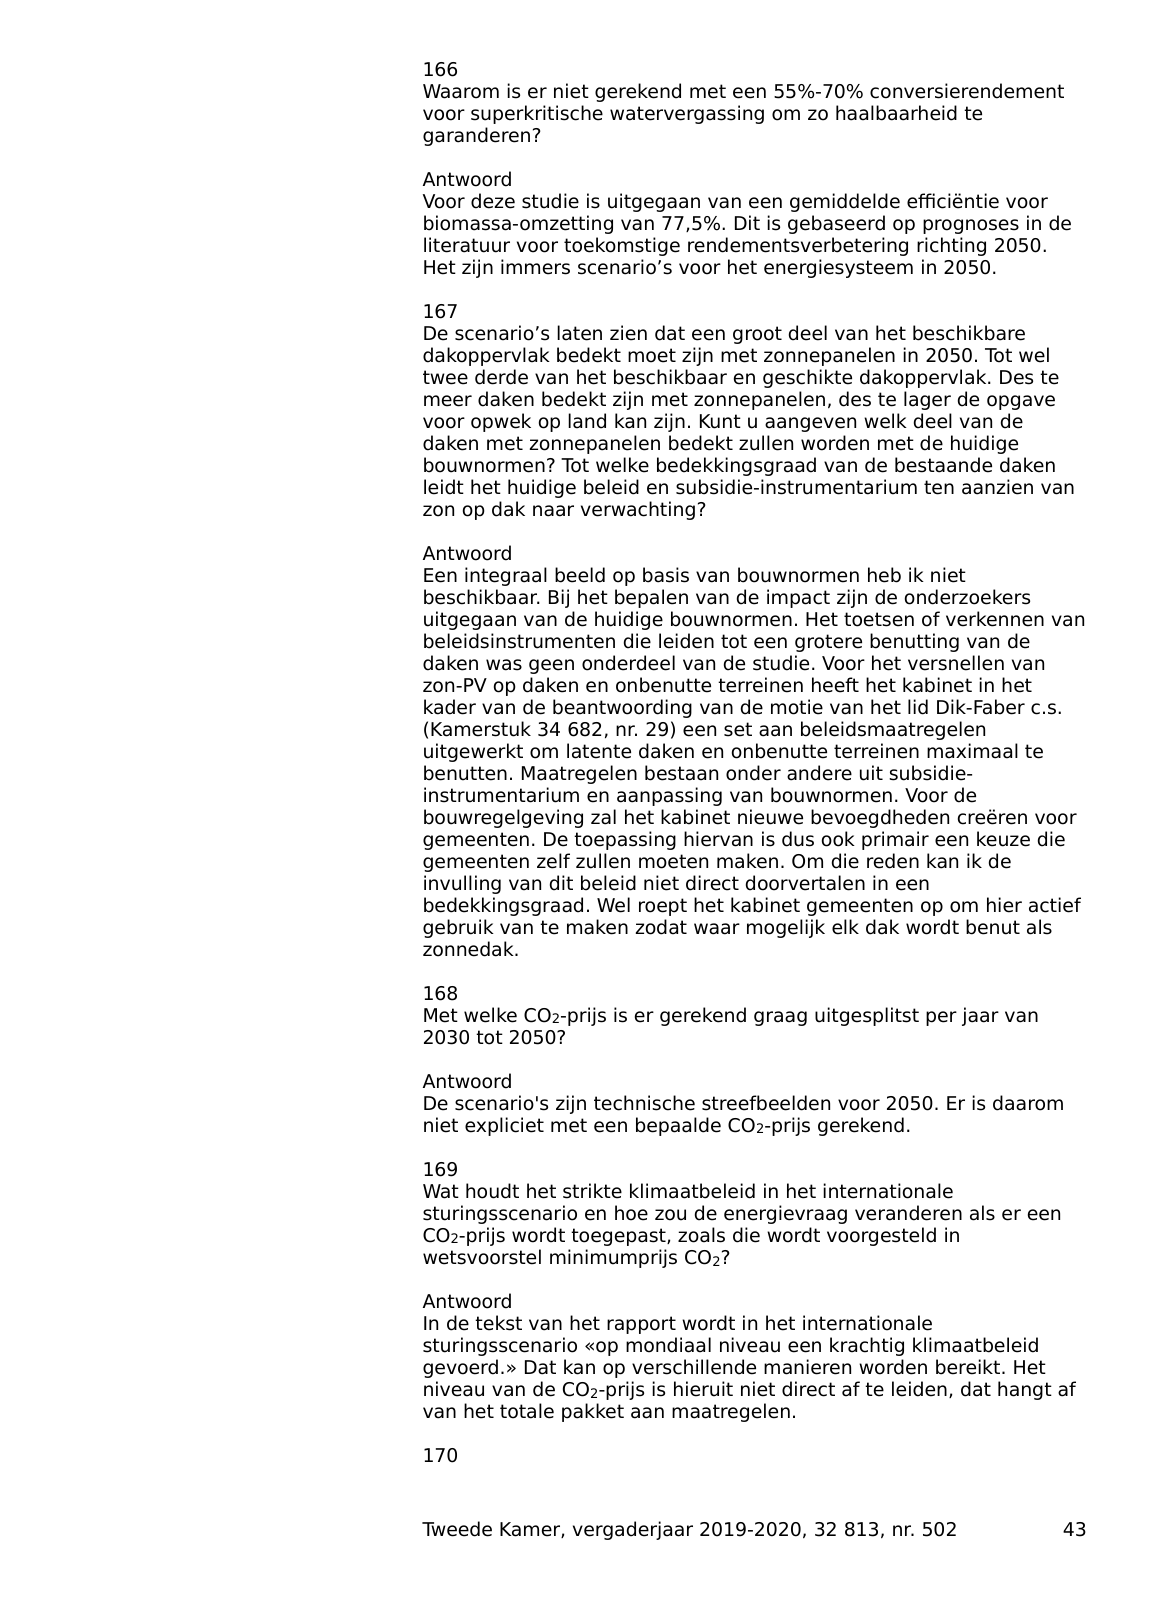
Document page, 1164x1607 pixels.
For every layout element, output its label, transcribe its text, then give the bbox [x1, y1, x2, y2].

text De scenario’s laten zien dat een groot deel van het beschikbare dakoppervlak bedekt moet zijn met zonnepanelen in 2050. Tot wel twee derde van het beschikbaar en geschikte dakoppervlak. Des te meer daken bedekt zijn met zonnepanelen, des te lager de opgave voor opwek op land kan zijn. Kunt u aangeven welk deel van de daken met zonnepanelen bedekt zullen worden met de huidige bouwnormen? Tot welke bedekkingsgraad van de bestaande daken leidt het huidige beleid en subsidie-instrumentarium ten aanzien van zon op dak naar verwachting? [422, 323, 1087, 521]
text De scenario's zijn technische streefbeelden voor 2050. Er is daarom niet expliciet met een bepaalde CO2-prijs gerekend. [422, 1093, 1087, 1137]
text Antwoord [422, 1071, 1087, 1093]
text Met welke CO2-prijs is er gerekend graag uitgesplitst per jaar van 2030 tot 2050? [422, 1005, 1087, 1049]
text Een integraal beeld op basis van bouwnormen heb ik niet beschikbaar. Bij het bepalen van de impact zijn de onderzoekers uitgegaan van de huidige bouwnormen. Het toetsen of verkennen van beleidsinstrumenten die leiden tot een grotere benutting van de daken was geen onderdeel van de studie. Voor het versnellen van zon-PV op daken en onbenutte terreinen heeft het kabinet in het kader van de beantwoording van de motie van het lid Dik-Faber c.s. (Kamerstuk 34 682, nr. 29) een set aan beleidsmaatregelen uitgewerkt om latente daken en onbenutte terreinen maximaal te benutten. Maatregelen bestaan onder andere uit subsidie-instrumentarium en aanpassing van bouwnormen. Voor de bouwregelgeving zal het kabinet nieuwe bevoegdheden creëren voor gemeenten. De toepassing hiervan is dus ook primair een keuze die gemeenten zelf zullen moeten maken. Om die reden kan ik de invulling van dit beleid niet direct doorvertalen in een bedekkingsgraad. Wel roept het kabinet gemeenten op om hier actief gebruik van te maken zodat waar mogelijk elk dak wordt benut als zonnedak. [422, 565, 1087, 961]
text Antwoord [422, 1291, 1087, 1313]
text In de tekst van het rapport wordt in het internationale sturingsscenario «op mondiaal niveau een krachtig klimaatbeleid gevoerd.» Dat kan op verschillende manieren worden bereikt. Het niveau van de CO2-prijs is hieruit niet direct af te leiden, dat hangt af van het totale pakket aan maatregelen. [422, 1313, 1087, 1423]
text 170 [422, 1445, 1087, 1467]
text Antwoord [422, 543, 1087, 565]
text Wat houdt het strikte klimaatbeleid in het internationale sturingsscenario en hoe zou de energievraag veranderen als er een CO2-prijs wordt toegepast, zoals die wordt voorgesteld in wetsvoorstel minimumprijs CO2? [422, 1181, 1087, 1269]
text 167 [422, 301, 1087, 323]
text Antwoord [422, 169, 1087, 191]
text 168 [422, 983, 1087, 1005]
text Voor deze studie is uitgegaan van een gemiddelde efficiëntie voor biomassa-omzetting van 77,5%. Dit is gebaseerd op prognoses in de literatuur voor toekomstige rendementsverbetering richting 2050. Het zijn immers scenario’s voor het energiesysteem in 2050. [422, 191, 1087, 279]
text Waarom is er niet gerekend met een 55%-70% conversierendement voor superkritische watervergassing om zo haalbaarheid te garanderen? [422, 81, 1087, 147]
text 169 [422, 1159, 1087, 1181]
text 166 [422, 59, 1087, 81]
